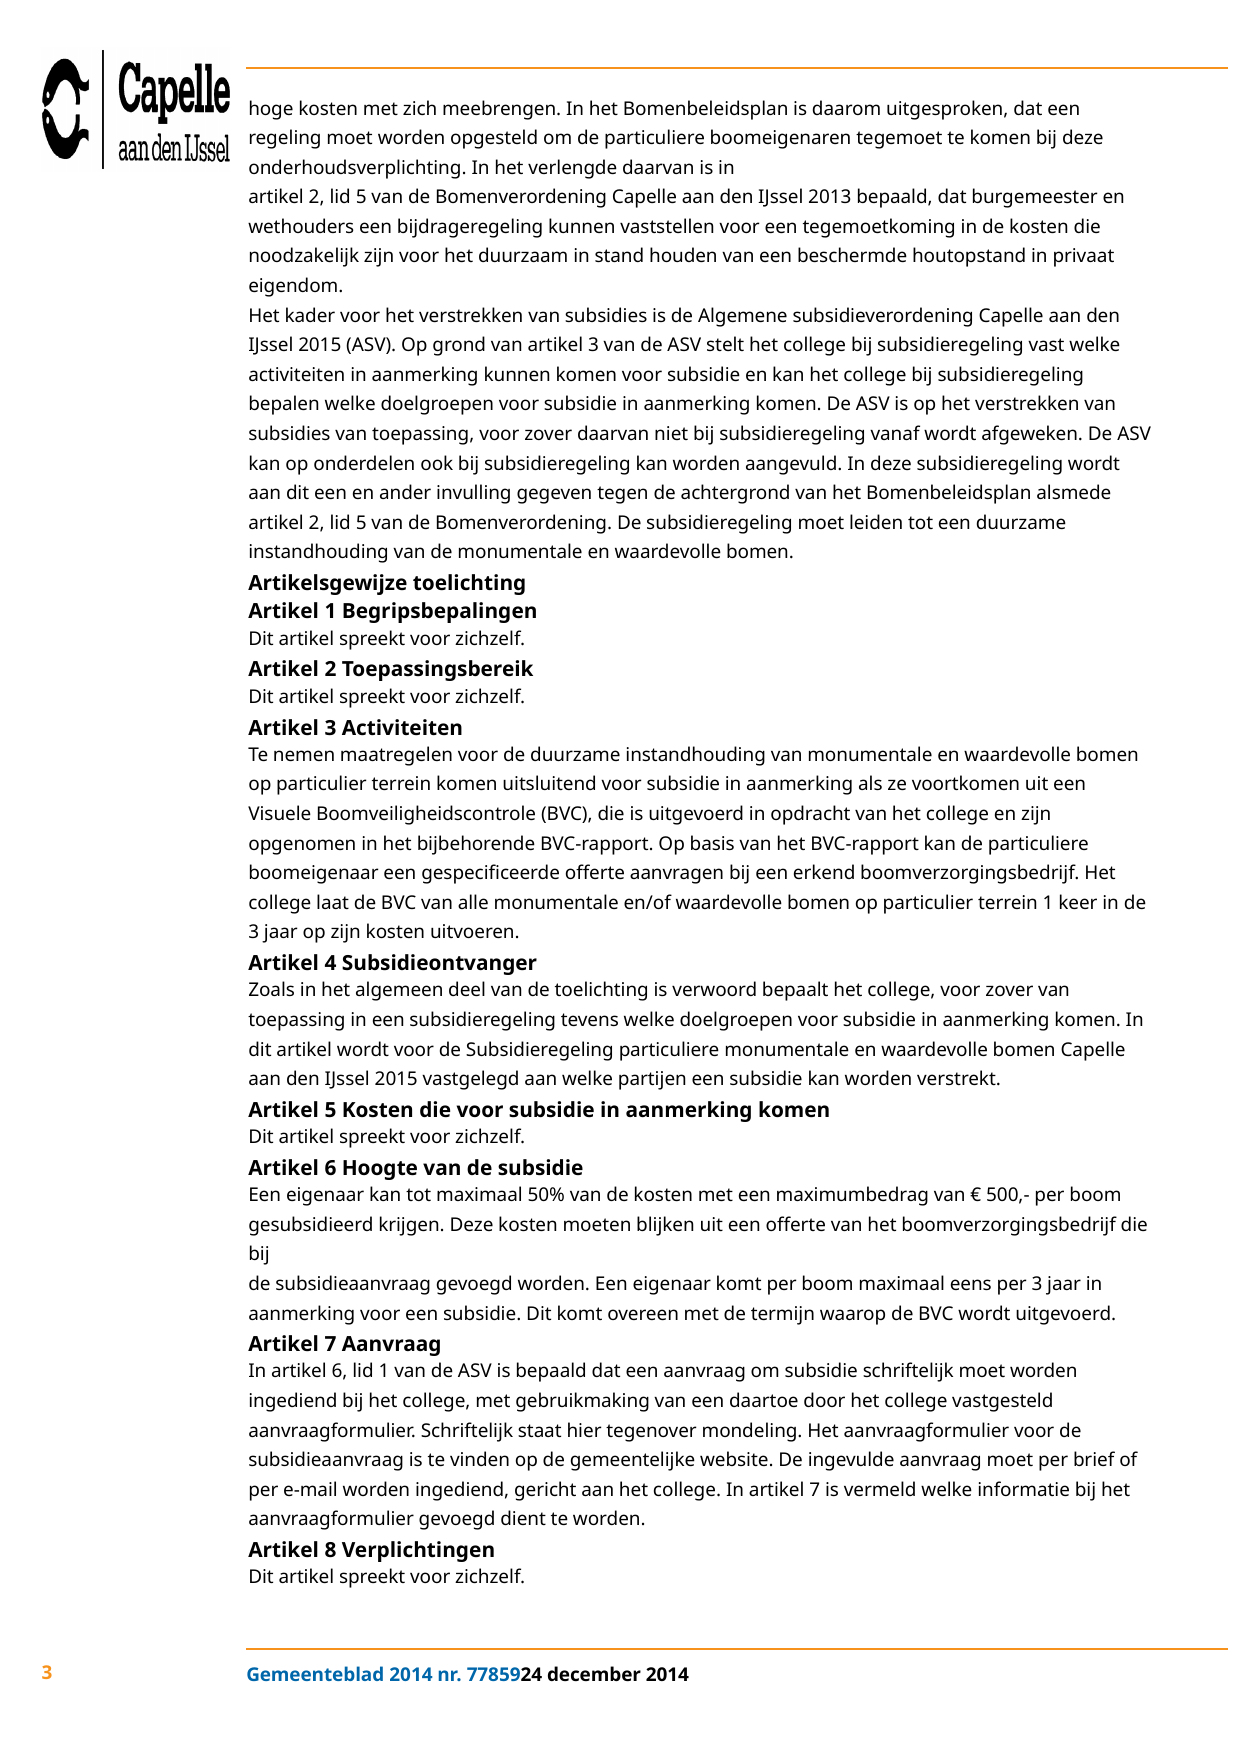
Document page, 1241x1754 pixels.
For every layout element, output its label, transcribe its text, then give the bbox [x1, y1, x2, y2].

text Artikel 1 Begripsbepalingen [248, 597, 1152, 625]
text Het kader voor het verstrekken van subsidies is de Algemene subsidieverordening Capelle aan den IJssel 2015 (ASV). Op grond van artikel 3 van de ASV stelt het college bij subsidieregeling vast welke activiteiten in aanmerking kunnen komen voor subsidie en kan het college bij subsidieregeling bepalen welke doelgroepen voor subsidie in aanmerking komen. De ASV is op het verstrekken van subsidies van toepassing, voor zover daarvan niet bij subsidieregeling vanaf wordt afgeweken. De ASV kan op onderdelen ook bij subsidieregeling kan worden aangevuld. In deze subsidieregeling wordt aan dit een en ander invulling gegeven tegen de achtergrond van het Bomenbeleidsplan alsmede artikel 2, lid 5 van de Bomenverordening. De subsidieregeling moet leiden tot een duurzame instandhouding van de monumentale en waardevolle bomen. [248, 302, 1152, 564]
text Artikel 7 Aanvraag [248, 1329, 1152, 1358]
text Artikel 5 Kosten die voor subsidie in aanmerking komen [248, 1095, 1152, 1123]
text Artikel 2 Toepassingsbereik [248, 654, 1152, 683]
text Artikel 8 Verplichtingen [248, 1535, 1152, 1564]
text Artikel 3 Activiteiten [248, 713, 1152, 741]
text Te nemen maatregelen voor de duurzame instandhouding van monumentale en waardevolle bomen op particulier terrein komen uitsluitend voor subsidie in aanmerking als ze voortkomen uit een Visuele Boomveiligheidscontrole (BVC), die is uitgevoerd in opdracht van het college en zijn opgenomen in het bijbehorende BVC-rapport. Op basis van het BVC-rapport kan de particuliere boomeigenaar een gespecificeerde offerte aanvragen bij een erkend boomverzorgingsbedrijf. Het college laat de BVC van alle monumentale en/of waardevolle bomen op particulier terrein 1 keer in de 3 jaar op zijn kosten uitvoeren. [248, 741, 1152, 944]
text Dit artikel spreekt voor zichzelf. [248, 625, 1152, 651]
text Dit artikel spreekt voor zichzelf. [248, 1123, 1152, 1149]
text Een eigenaar kan tot maximaal 50% van de kosten met een maximumbedrag van € 500,- per boom gesubsidieerd krijgen. Deze kosten moeten blijken uit een offerte van het boomverzorgingsbedrijf die bij [248, 1181, 1152, 1266]
text Artikelsgewijze toelichting [248, 568, 1152, 597]
text hoge kosten met zich meebrengen. In het Bomenbeleidsplan is daarom uitgesproken, dat een regeling moet worden opgesteld om de particuliere boomeigenaren tegemoet te komen bij deze onderhoudsverplichting. In het verlengde daarvan is in [248, 95, 1152, 180]
picture [41, 47, 231, 172]
text Dit artikel spreekt voor zichzelf. [248, 1564, 1152, 1589]
text Zoals in het algemeen deel van de toelichting is verwoord bepaalt het college, voor zover van toepassing in een subsidieregeling tevens welke doelgroepen voor subsidie in aanmerking komen. In dit artikel wordt voor de Subsidieregeling particuliere monumentale en waardevolle bomen Capelle aan den IJssel 2015 vastgelegd aan welke partijen een subsidie kan worden verstrekt. [248, 977, 1152, 1091]
text de subsidieaanvraag gevoegd worden. Een eigenaar komt per boom maximaal eens per 3 jaar in aanmerking voor een subsidie. Dit komt overeen met de termijn waarop de BVC wordt uitgevoerd. [248, 1270, 1152, 1325]
text Dit artikel spreekt voor zichzelf. [248, 683, 1152, 709]
text Artikel 4 Subsidieontvanger [248, 948, 1152, 977]
text In artikel 6, lid 1 van de ASV is bepaald dat een aanvraag om subsidie schriftelijk moet worden ingediend bij het college, met gebruikmaking van een daartoe door het college vastgesteld aanvraagformulier. Schriftelijk staat hier tegenover mondeling. Het aanvraagformulier voor de subsidieaanvraag is te vinden op de gemeentelijke website. De ingevulde aanvraag moet per brief of per e-mail worden ingediend, gericht aan het college. In artikel 7 is vermeld welke informatie bij het aanvraagformulier gevoegd dient te worden. [248, 1358, 1152, 1531]
text Artikel 6 Hoogte van de subsidie [248, 1153, 1152, 1181]
text artikel 2, lid 5 van de Bomenverordening Capelle aan den IJssel 2013 bepaald, dat burgemeester en wethouders een bijdrageregeling kunnen vaststellen voor een tegemoetkoming in de kosten die noodzakelijk zijn voor het duurzaam in stand houden van een beschermde houtopstand in privaat eigendom. [248, 183, 1152, 298]
